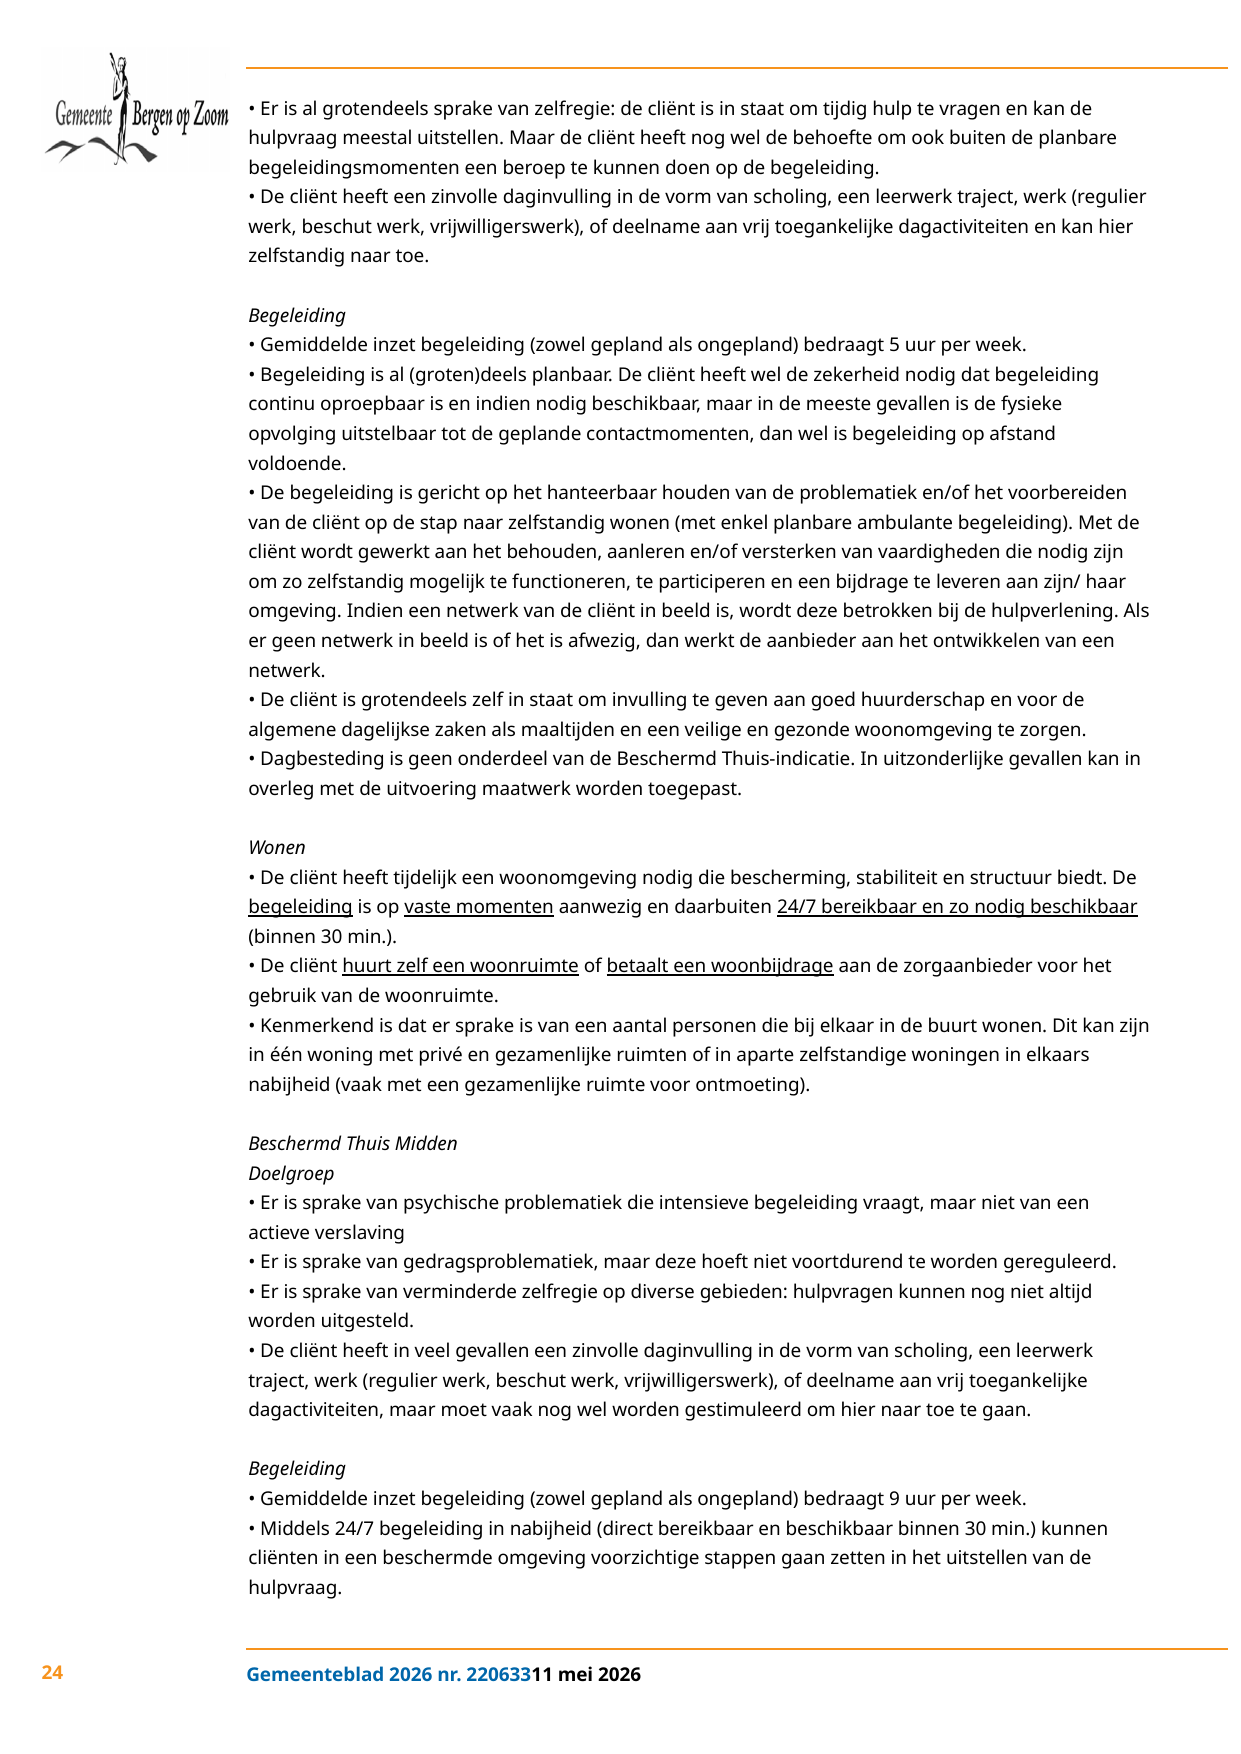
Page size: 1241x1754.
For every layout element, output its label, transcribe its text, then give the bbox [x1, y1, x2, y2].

text Wonen [248, 834, 1152, 860]
text • Dagbesteding is geen onderdeel van de Beschermd Thuis-indicatie. In uitzonderlijke gevallen kan in overleg met de uitvoering maatwerk worden toegepast. [248, 746, 1152, 801]
text Begeleiding [248, 302, 1152, 328]
text Beschermd Thuis Midden [248, 1130, 1152, 1156]
text • De cliënt heeft een zinvolle daginvulling in de vorm van scholing, een leerwerk traject, werk (regulier werk, beschut werk, vrijwilligerswerk), of deelname aan vrij toegankelijke dagactiviteiten en kan hier zelfstandig naar toe. [248, 183, 1152, 268]
text • Er is al grotendeels sprake van zelfregie: de cliënt is in staat om tijdig hulp te vragen en kan de hulpvraag meestal uitstellen. Maar de cliënt heeft nog wel de behoefte om ook buiten de planbare begeleidingsmomenten een beroep te kunnen doen op de begeleiding. [248, 95, 1152, 180]
text • Kenmerkend is dat er sprake is van een aantal personen die bij elkaar in de buurt wonen. Dit kan zijn in één woning met privé en gezamenlijke ruimten of in aparte zelfstandige woningen in elkaars nabijheid (vaak met een gezamenlijke ruimte voor ontmoeting). [248, 1012, 1152, 1097]
text • Gemiddelde inzet begeleiding (zowel gepland als ongepland) bedraagt 9 uur per week. [248, 1485, 1152, 1511]
picture [41, 47, 231, 172]
text Doelgroep [248, 1160, 1152, 1186]
text • De cliënt huurt zelf een woonruimte of betaalt een woonbijdrage aan de zorgaanbieder voor het gebruik van de woonruimte. [248, 953, 1152, 1008]
text • Er is sprake van gedragsproblematiek, maar deze hoeft niet voortdurend te worden gereguleerd. [248, 1248, 1152, 1274]
text • Er is sprake van verminderde zelfregie op diverse gebieden: hulpvragen kunnen nog niet altijd worden uitgesteld. [248, 1278, 1152, 1333]
text • De cliënt heeft tijdelijk een woonomgeving nodig die bescherming, stabiliteit en structuur biedt. De begeleiding is op vaste momenten aanwezig en daarbuiten 24/7 bereikbaar en zo nodig beschikbaar (binnen 30 min.). [248, 864, 1152, 949]
text • De cliënt is grotendeels zelf in staat om invulling te geven aan goed huurderschap en voor de algemene dagelijkse zaken als maaltijden en een veilige en gezonde woonomgeving te zorgen. [248, 686, 1152, 742]
text • De cliënt heeft in veel gevallen een zinvolle daginvulling in de vorm van scholing, een leerwerk traject, werk (regulier werk, beschut werk, vrijwilligerswerk), of deelname aan vrij toegankelijke dagactiviteiten, maar moet vaak nog wel worden gestimuleerd om hier naar toe te gaan. [248, 1337, 1152, 1422]
text • Middels 24/7 begeleiding in nabijheid (direct bereikbaar en beschikbaar binnen 30 min.) kunnen cliënten in een beschermde omgeving voorzichtige stappen gaan zetten in het uitstellen van de hulpvraag. [248, 1515, 1152, 1600]
text • De begeleiding is gericht op het hanteerbaar houden van de problematiek en/of het voorbereiden van de cliënt op de stap naar zelfstandig wonen (met enkel planbare ambulante begeleiding). Met de cliënt wordt gewerkt aan het behouden, aanleren en/of versterken van vaardigheden die nodig zijn om zo zelfstandig mogelijk te functioneren, te participeren en een bijdrage te leveren aan zijn/ haar omgeving. Indien een netwerk van de cliënt in beeld is, wordt deze betrokken bij de hulpverlening. Als er geen netwerk in beeld is of het is afwezig, dan werkt de aanbieder aan het ontwikkelen van een netwerk. [248, 479, 1152, 683]
text • Begeleiding is al (groten)deels planbaar. De cliënt heeft wel de zekerheid nodig dat begeleiding continu oproepbaar is en indien nodig beschikbaar, maar in de meeste gevallen is de fysieke opvolging uitstelbaar tot de geplande contactmomenten, dan wel is begeleiding op afstand voldoende. [248, 361, 1152, 476]
text • Er is sprake van psychische problematiek die intensieve begeleiding vraagt, maar niet van een actieve verslaving [248, 1189, 1152, 1245]
text • Gemiddelde inzet begeleiding (zowel gepland als ongepland) bedraagt 5 uur per week. [248, 331, 1152, 357]
text Begeleiding [248, 1456, 1152, 1481]
